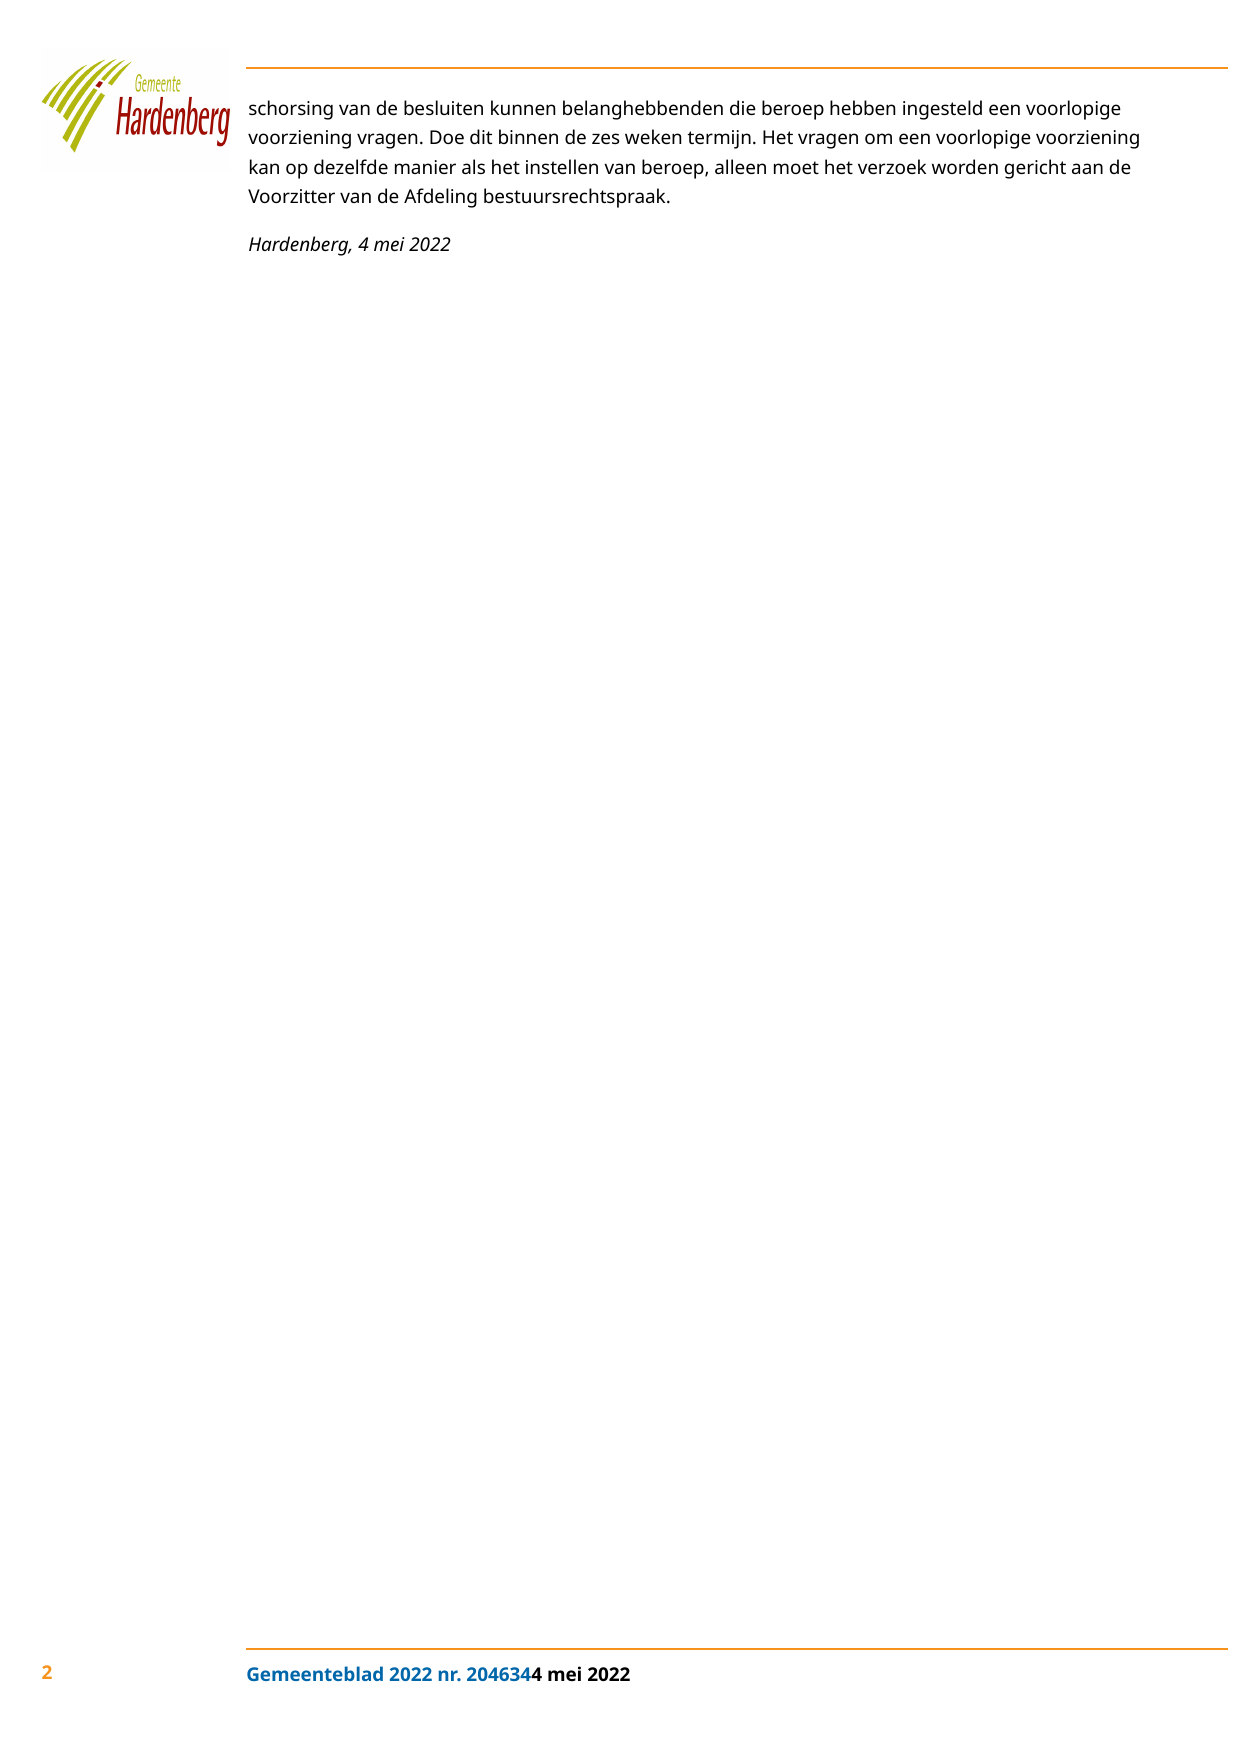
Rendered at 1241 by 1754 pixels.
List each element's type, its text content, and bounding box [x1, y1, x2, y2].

picture [41, 47, 231, 172]
text schorsing van de besluiten kunnen belanghebbenden die beroep hebben ingesteld een voorlopige voorziening vragen. Doe dit binnen de zes weken termijn. Het vragen om een voorlopige voorziening kan op dezelfde manier als het instellen van beroep, alleen moet het verzoek worden gericht aan de Voorzitter van de Afdeling bestuursrechtspraak. [248, 95, 1152, 209]
text Hardenberg, 4 mei 2022 [248, 231, 1152, 257]
